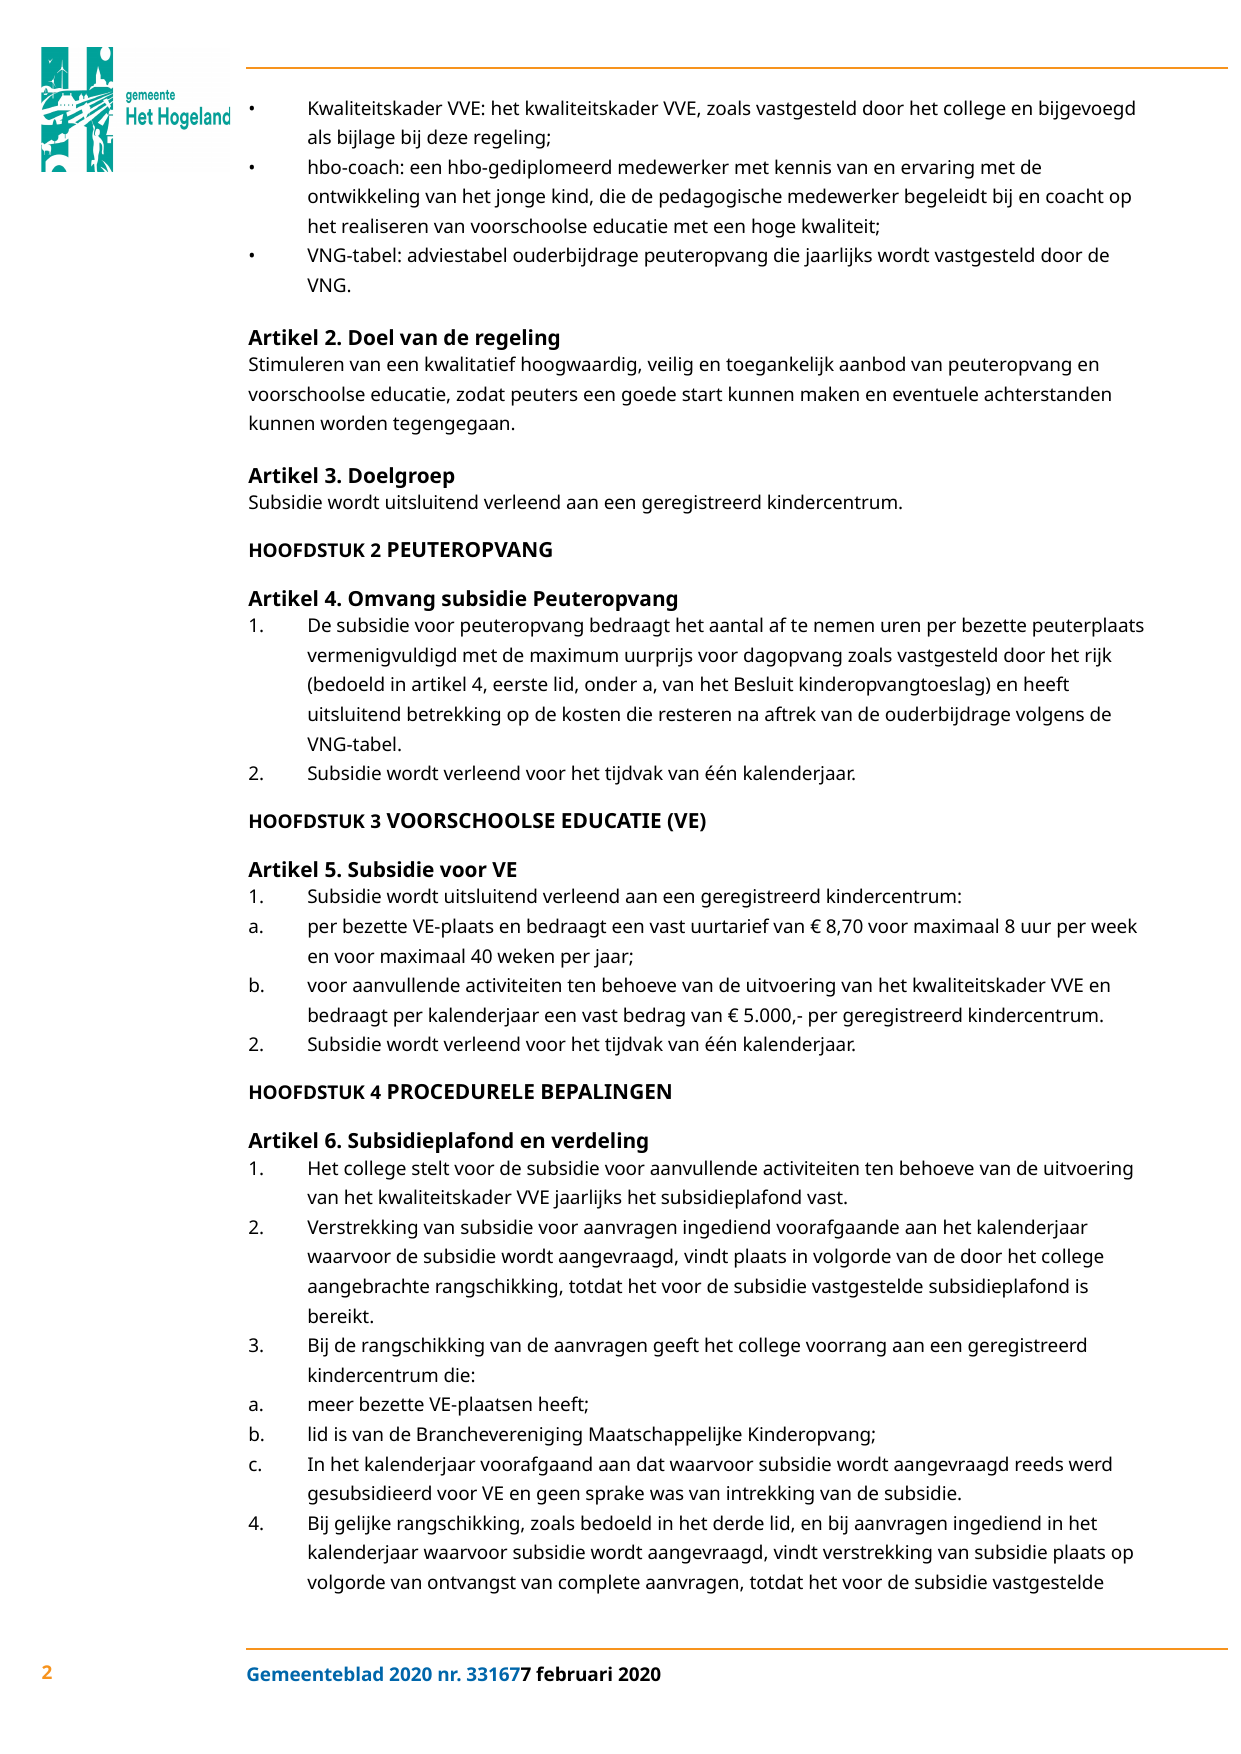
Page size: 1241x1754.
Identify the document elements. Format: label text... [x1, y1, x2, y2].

list meer bezette VE-plaatsen heeft; [248, 1392, 1152, 1417]
list VNG-tabel: adviestabel ouderbijdrage peuteropvang die jaarlijks wordt vastgesteld door de VNG. [248, 243, 1152, 298]
text Stimuleren van een kwalitatief hoogwaardig, veilig en toegankelijk aanbod van peuteropvang en voorschoolse educatie, zodat peuters een goede start kunnen maken en eventuele achterstanden kunnen worden tegengegaan. [248, 351, 1152, 436]
list Subsidie wordt verleend voor het tijdvak van één kalenderjaar. [248, 760, 1152, 786]
list Verstrekking van subsidie voor aanvragen ingediend voorafgaande aan het kalenderjaar waarvoor de subsidie wordt aangevraagd, vindt plaats in volgorde van de door het college aangebrachte rangschikking, totdat het voor de subsidie vastgestelde subsidieplafond is bereikt. [248, 1214, 1152, 1329]
text HOOFDSTUK 2 PEUTEROPVANG [248, 535, 1152, 563]
list In het kalenderjaar voorafgaand aan dat waarvoor subsidie wordt aangevraagd reeds werd gesubsidieerd voor VE en geen sprake was van intrekking van de subsidie. [248, 1451, 1152, 1506]
text Artikel 2. Doel van de regeling [248, 323, 1152, 351]
text HOOFDSTUK 4 PROCEDURELE BEPALINGEN [248, 1077, 1152, 1106]
list voor aanvullende activiteiten ten behoeve van de uitvoering van het kwaliteitskader VVE en bedraagt per kalenderjaar een vast bedrag van € 5.000,- per geregistreerd kindercentrum. [248, 972, 1152, 1028]
list Bij gelijke rangschikking, zoals bedoeld in het derde lid, en bij aanvragen ingediend in het kalenderjaar waarvoor subsidie wordt aangevraagd, vindt verstrekking van subsidie plaats op volgorde van ontvangst van complete aanvragen, totdat het voor de subsidie vastgestelde [248, 1510, 1152, 1595]
text Artikel 3. Doelgroep [248, 461, 1152, 489]
list Subsidie wordt uitsluitend verleend aan een geregistreerd kindercentrum: [248, 884, 1152, 909]
picture [41, 47, 231, 172]
list Het college stelt voor de subsidie voor aanvullende activiteiten ten behoeve van de uitvoering van het kwaliteitskader VVE jaarlijks het subsidieplafond vast. [248, 1155, 1152, 1210]
list Subsidie wordt verleend voor het tijdvak van één kalenderjaar. [248, 1032, 1152, 1057]
list per bezette VE-plaats en bedraagt een vast uurtarief van € 8,70 voor maximaal 8 uur per week en voor maximaal 40 weken per jaar; [248, 913, 1152, 969]
text Artikel 4. Omvang subsidie Peuteropvang [248, 584, 1152, 612]
list lid is van de Branchevereniging Maatschappelijke Kinderopvang; [248, 1421, 1152, 1447]
list Bij de rangschikking van de aanvragen geeft het college voorrang aan een geregistreerd kindercentrum die: [248, 1332, 1152, 1388]
text Artikel 5. Subsidie voor VE [248, 855, 1152, 884]
text Subsidie wordt uitsluitend verleend aan een geregistreerd kindercentrum. [248, 489, 1152, 515]
text HOOFDSTUK 3 VOORSCHOOLSE EDUCATIE (VE) [248, 806, 1152, 834]
list hbo-coach: een hbo-gediplomeerd medewerker met kennis van en ervaring met de ontwikkeling van het jonge kind, die de pedagogische medewerker begeleidt bij en coacht op het realiseren van voorschoolse educatie met een hoge kwaliteit; [248, 154, 1152, 239]
list Kwaliteitskader VVE: het kwaliteitskader VVE, zoals vastgesteld door het college en bijgevoegd als bijlage bij deze regeling; [248, 95, 1152, 150]
text Artikel 6. Subsidieplafond en verdeling [248, 1127, 1152, 1155]
list De subsidie voor peuteropvang bedraagt het aantal af te nemen uren per bezette peuterplaats vermenigvuldigd met de maximum uurprijs voor dagopvang zoals vastgesteld door het rijk (bedoeld in artikel 4, eerste lid, onder a, van het Besluit kinderopvangtoeslag) en heeft uitsluitend betrekking op de kosten die resteren na aftrek van de ouderbijdrage volgens de VNG-tabel. [248, 612, 1152, 757]
